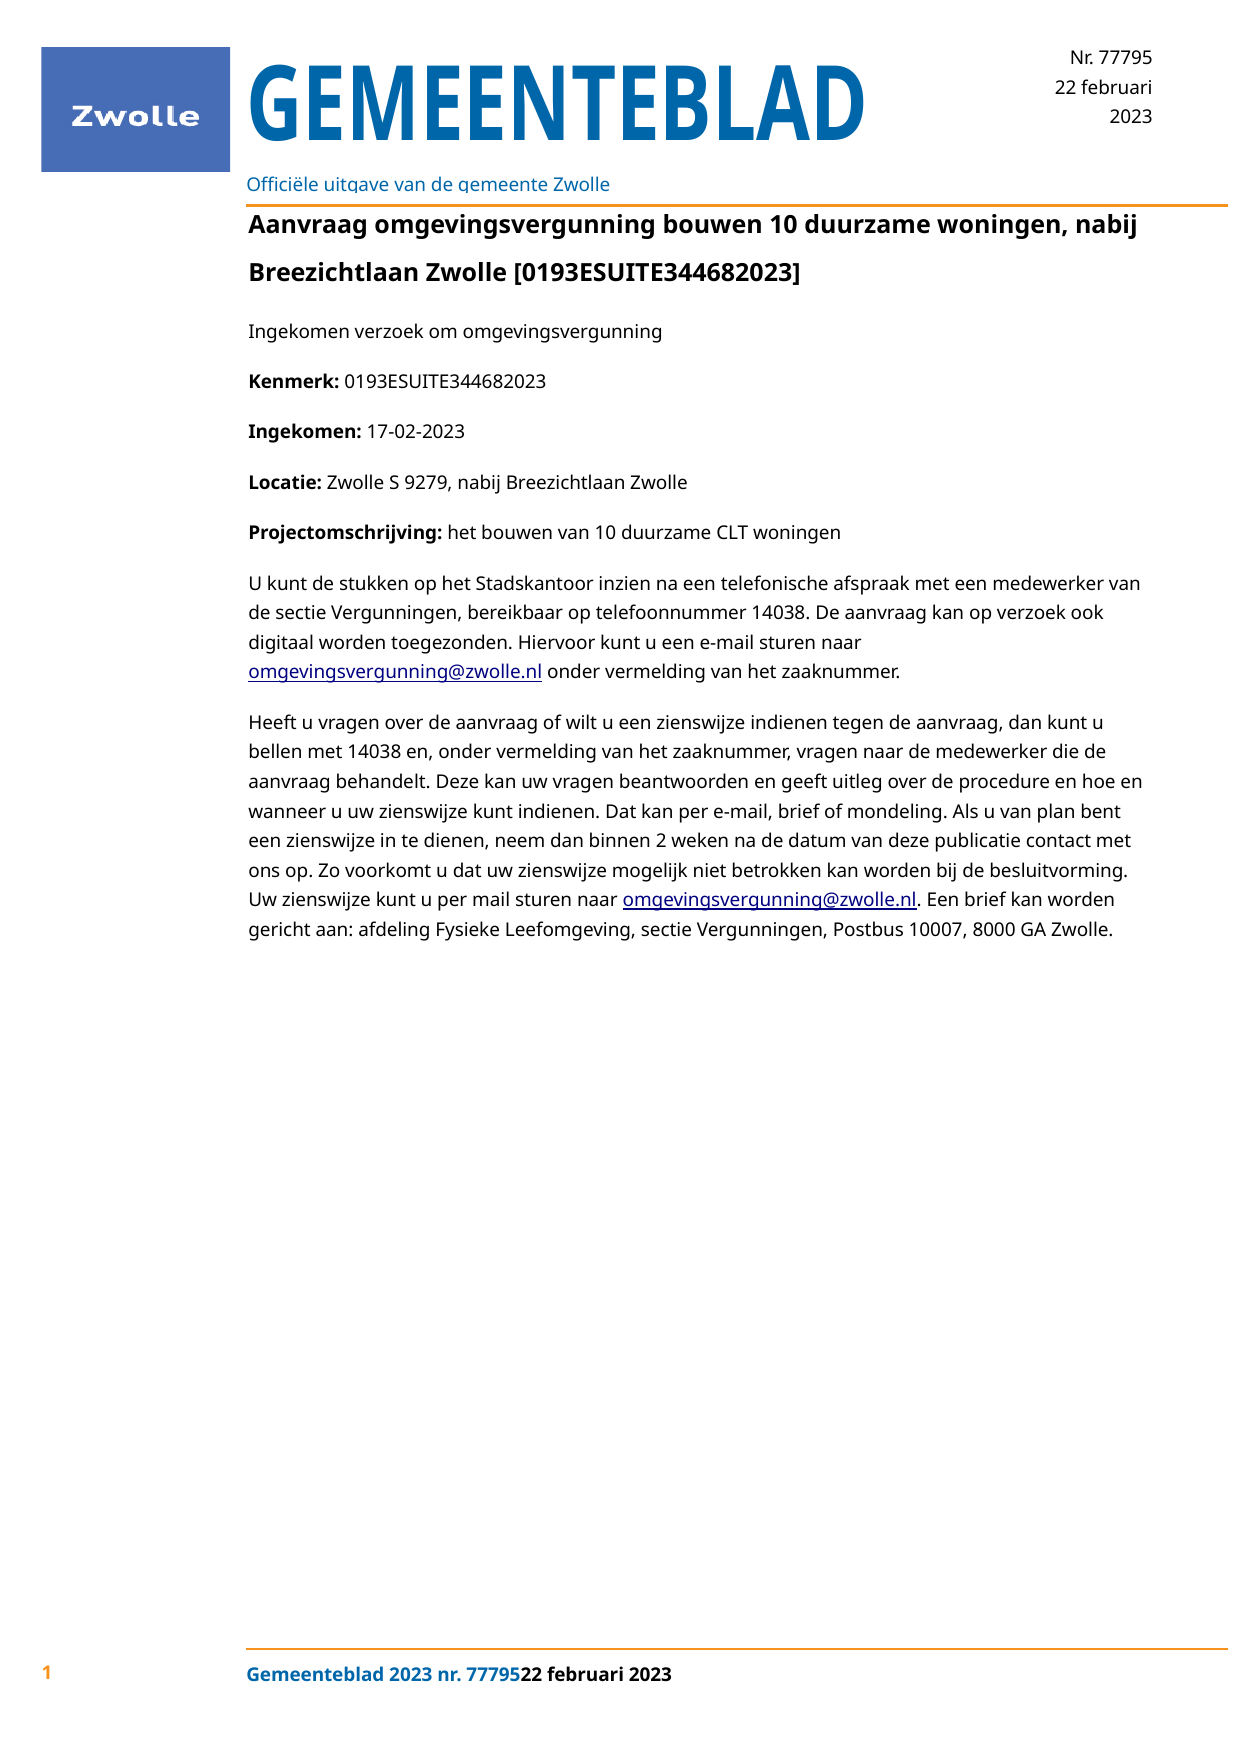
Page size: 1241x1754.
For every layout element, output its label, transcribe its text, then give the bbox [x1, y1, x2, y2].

text Ingekomen: 17-02-2023 [248, 419, 1152, 444]
text Locatie: Zwolle S 9279, nabij Breezichtlaan Zwolle [248, 469, 1152, 495]
text Aanvraag omgevingsvergunning bouwen 10 duurzame woningen, nabij Breezichtlaan Zwolle [0193ESUITE344682023] [248, 207, 1152, 288]
text Kenmerk: 0193ESUITE344682023 [248, 368, 1152, 394]
text U kunt de stukken op het Stadskantoor inzien na een telefonische afspraak met een medewerker van de sectie Vergunningen, bereikbaar op telefoonnummer 14038. De aanvraag kan op verzoek ook digitaal worden toegezonden. Hiervoor kunt u een e-mail sturen naar omgevingsvergunning@zwolle.nl onder vermelding van het zaaknummer. [248, 570, 1152, 684]
picture [41, 47, 231, 172]
text Projectomschrijving: het bouwen van 10 duurzame CLT woningen [248, 519, 1152, 545]
text Ingekomen verzoek om omgevingsvergunning [248, 318, 1152, 344]
text Heeft u vragen over de aanvraag of wilt u een zienswijze indienen tegen de aanvraag, dan kunt u bellen met 14038 en, onder vermelding van het zaaknummer, vragen naar de medewerker die de aanvraag behandelt. Deze kan uw vragen beantwoorden en geeft uitleg over de procedure en hoe en wanneer u uw zienswijze kunt indienen. Dat kan per e-mail, brief of mondeling. Als u van plan bent een zienswijze in te dienen, neem dan binnen 2 weken na de datum van deze publicatie contact met ons op. Zo voorkomt u dat uw zienswijze mogelijk niet betrokken kan worden bij de besluitvorming. Uw zienswijze kunt u per mail sturen naar omgevingsvergunning@zwolle.nl. Een brief kan worden gericht aan: afdeling Fysieke Leefomgeving, sectie Vergunningen, Postbus 10007, 8000 GA Zwolle. [248, 709, 1152, 942]
